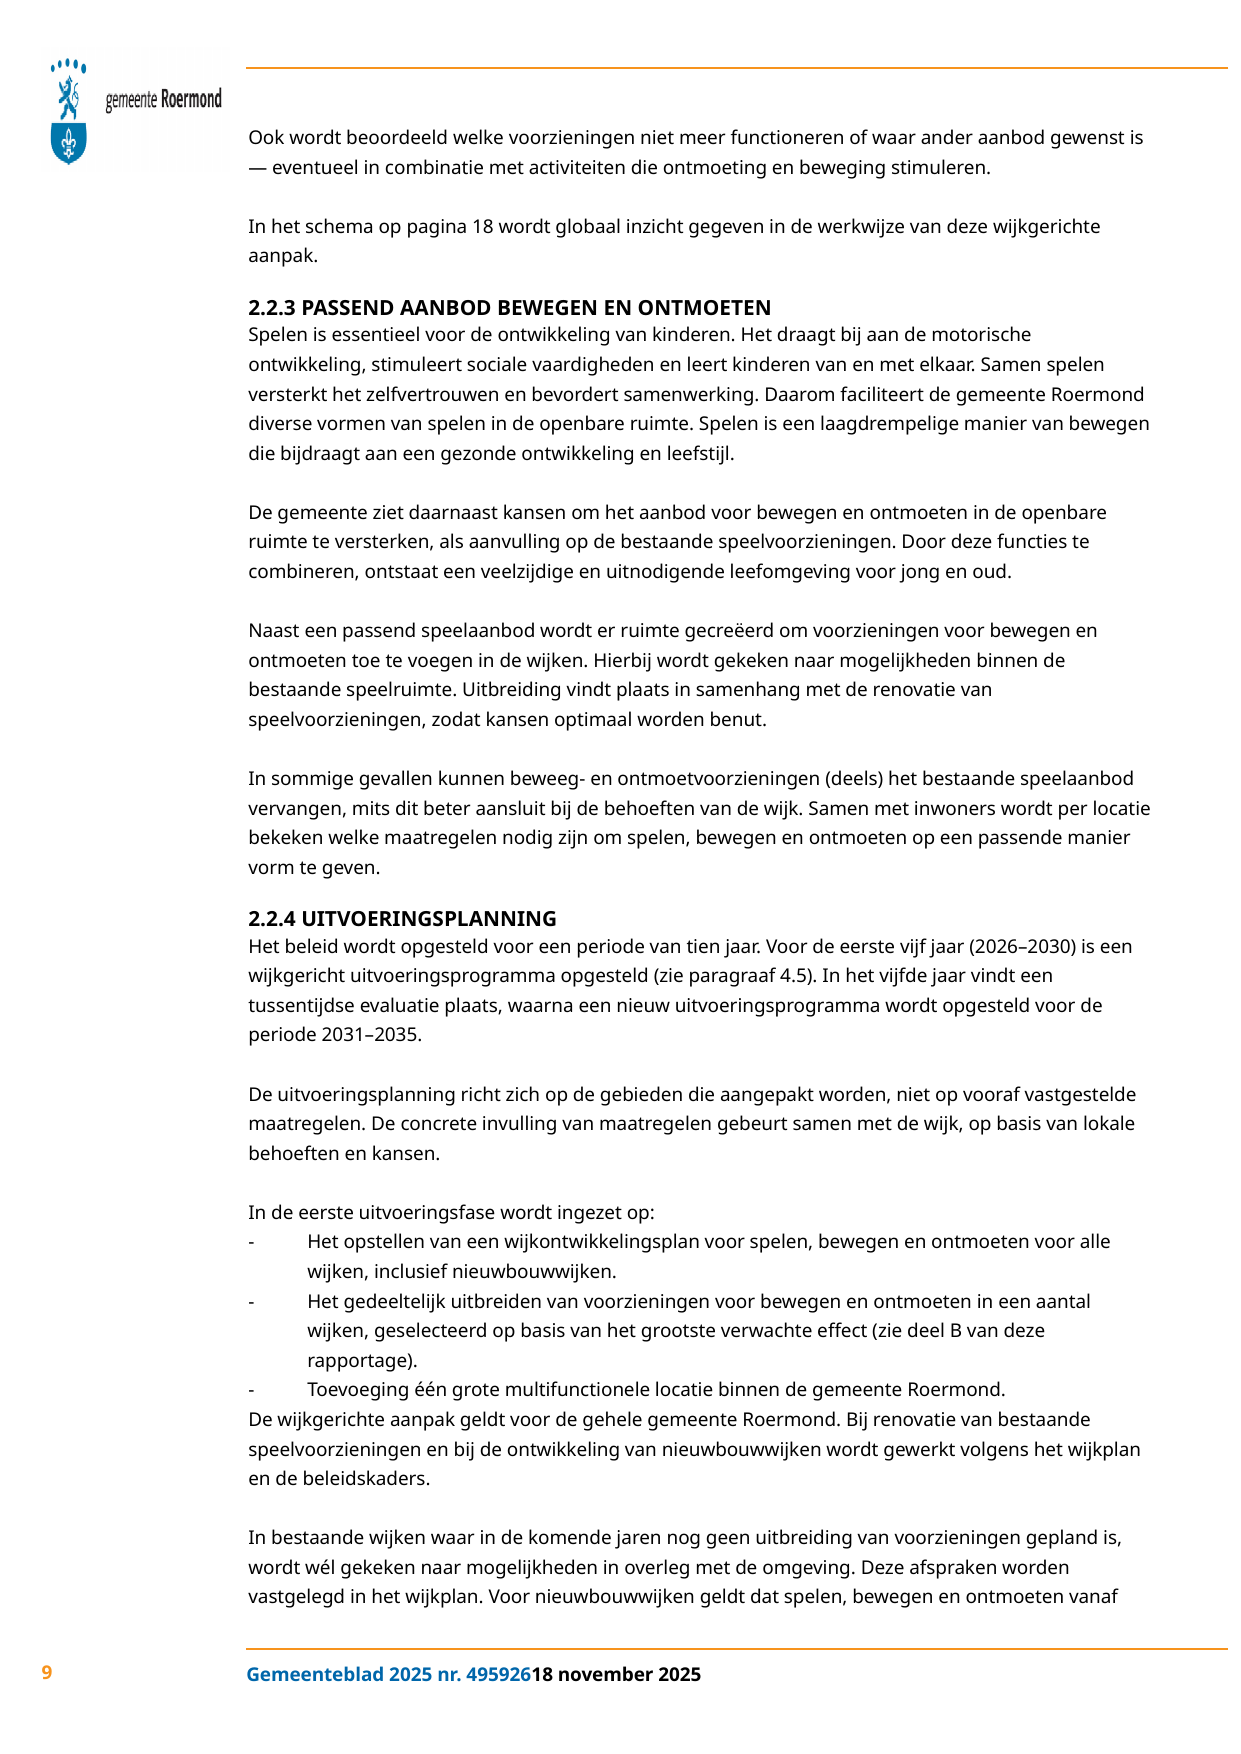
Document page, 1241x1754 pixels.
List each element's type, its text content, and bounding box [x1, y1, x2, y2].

list Het opstellen van een wijkontwikkelingsplan voor spelen, bewegen en ontmoeten voor alle wijken, inclusief nieuwbouwwijken. [248, 1229, 1152, 1284]
text In sommige gevallen kunnen beweeg- en ontmoetvoorzieningen (deels) het bestaande speelaanbod vervangen, mits dit beter aansluit bij de behoeften van de wijk. Samen met inwoners wordt per locatie bekeken welke maatregelen nodig zijn om spelen, bewegen en ontmoeten op een passende manier vorm te geven. [248, 765, 1152, 880]
text In het schema op pagina 18 wordt globaal inzicht gegeven in de werkwijze van deze wijkgerichte aanpak. [248, 213, 1152, 268]
text De gemeente ziet daarnaast kansen om het aanbod voor bewegen en ontmoeten in de openbare ruimte te versterken, als aanvulling op de bestaande speelvoorzieningen. Door deze functies te combineren, ontstaat een veelzijdige en uitnodigende leefomgeving voor jong en oud. [248, 499, 1152, 584]
text 2.2.3 PASSEND AANBOD BEWEGEN EN ONTMOETEN [248, 293, 1152, 322]
text In de eerste uitvoeringsfase wordt ingezet op: [248, 1199, 1152, 1225]
text 2.2.4 UITVOERINGSPLANNING [248, 904, 1152, 933]
text De uitvoeringsplanning richt zich op de gebieden die aangepakt worden, niet op vooraf vastgestelde maatregelen. De concrete invulling van maatregelen gebeurt samen met de wijk, op basis van lokale behoeften en kansen. [248, 1081, 1152, 1166]
picture [41, 47, 231, 172]
text Spelen is essentieel voor de ontwikkeling van kinderen. Het draagt bij aan de motorische ontwikkeling, stimuleert sociale vaardigheden en leert kinderen van en met elkaar. Samen spelen versterkt het zelfvertrouwen en bevordert samenwerking. Daarom faciliteert de gemeente Roermond diverse vormen van spelen in de openbare ruimte. Spelen is een laagdrempelige manier van bewegen die bijdraagt aan een gezonde ontwikkeling en leefstijl. [248, 322, 1152, 466]
list Het gedeeltelijk uitbreiden van voorzieningen voor bewegen en ontmoeten in een aantal wijken, geselecteerd op basis van het grootste verwachte effect (zie deel B van deze rapportage). [248, 1288, 1152, 1373]
text Het beleid wordt opgesteld voor een periode van tien jaar. Voor de eerste vijf jaar (2026–2030) is een wijkgericht uitvoeringsprogramma opgesteld (zie paragraaf 4.5). In het vijfde jaar vindt een tussentijdse evaluatie plaats, waarna een nieuw uitvoeringsprogramma wordt opgesteld voor de periode 2031–2035. [248, 933, 1152, 1047]
text In bestaande wijken waar in de komende jaren nog geen uitbreiding van voorzieningen gepland is, wordt wél gekeken naar mogelijkheden in overleg met de omgeving. Deze afspraken worden vastgelegd in het wijkplan. Voor nieuwbouwwijken geldt dat spelen, bewegen en ontmoeten vanaf [248, 1524, 1152, 1609]
text Naast een passend speelaanbod wordt er ruimte gecreëerd om voorzieningen voor bewegen en ontmoeten toe te voegen in de wijken. Hierbij wordt gekeken naar mogelijkheden binnen de bestaande speelruimte. Uitbreiding vindt plaats in samenhang met de renovatie van speelvoorzieningen, zodat kansen optimaal worden benut. [248, 617, 1152, 732]
text Ook wordt beoordeeld welke voorzieningen niet meer functioneren of waar ander aanbod gewenst is — eventueel in combinatie met activiteiten die ontmoeting en beweging stimuleren. [248, 124, 1152, 180]
list Toevoeging één grote multifunctionele locatie binnen de gemeente Roermond. [248, 1377, 1152, 1402]
text De wijkgerichte aanpak geldt voor de gehele gemeente Roermond. Bij renovatie van bestaande speelvoorzieningen en bij de ontwikkeling van nieuwbouwwijken wordt gewerkt volgens het wijkplan en de beleidskaders. [248, 1406, 1152, 1491]
